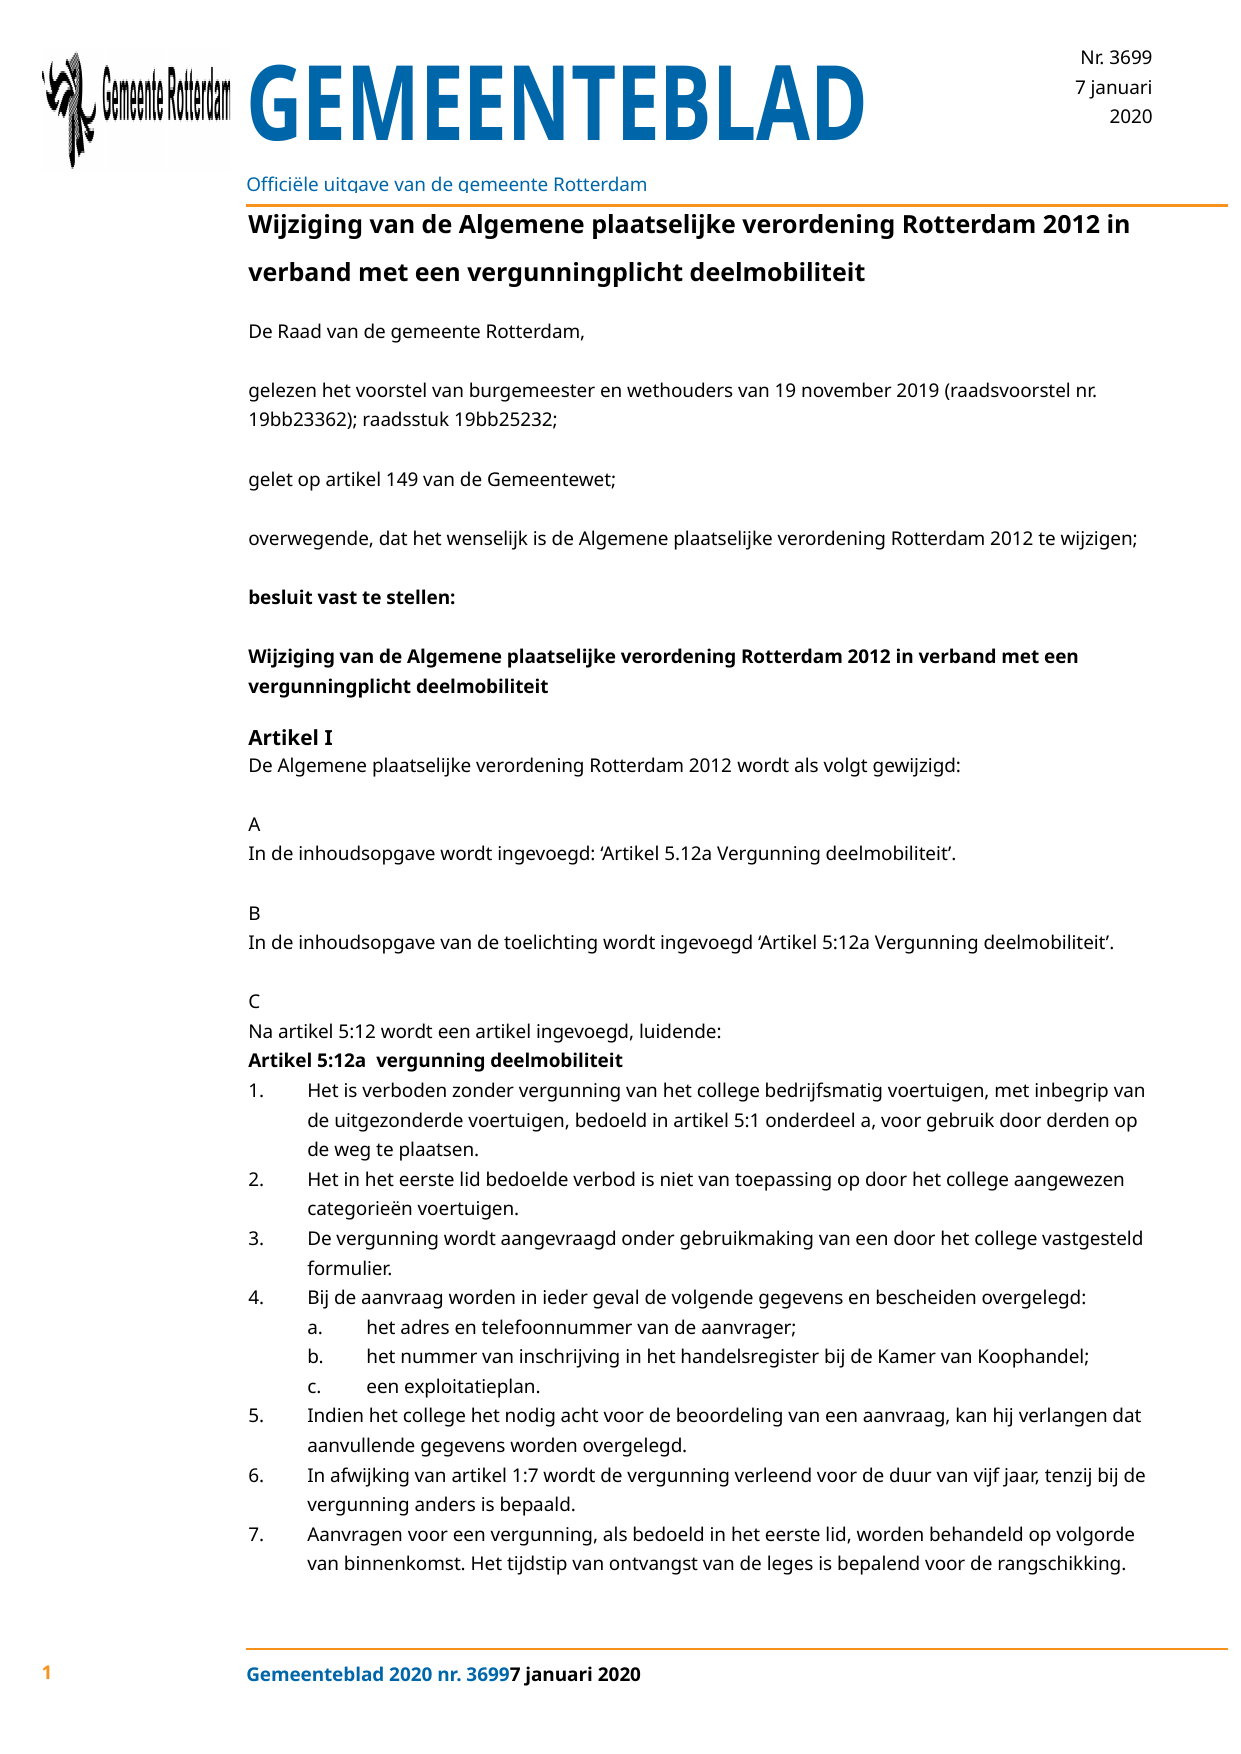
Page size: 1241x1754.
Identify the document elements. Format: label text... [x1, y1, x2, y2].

list Het in het eerste lid bedoelde verbod is niet van toepassing op door het college aangewezen categorieën voertuigen. [248, 1166, 1152, 1221]
text gelezen het voorstel van burgemeester en wethouders van 19 november 2019 (raadsvoorstel nr. 19bb23362); raadsstuk 19bb25232; [248, 377, 1152, 432]
text gelet op artikel 149 van de Gemeentewet; [248, 466, 1152, 492]
text Wijziging van de Algemene plaatselijke verordening Rotterdam 2012 in verband met een vergunningplicht deelmobiliteit [248, 643, 1152, 699]
text De Algemene plaatselijke verordening Rotterdam 2012 wordt als volgt gewijzigd: [248, 752, 1152, 777]
list Bij de aanvraag worden in ieder geval de volgende gegevens en bescheiden overgelegd: [248, 1284, 1152, 1310]
text Wijziging van de Algemene plaatselijke verordening Rotterdam 2012 in verband met een vergunningplicht deelmobiliteit [248, 207, 1152, 288]
text C [248, 988, 1152, 1014]
list Indien het college het nodig acht voor de beoordeling van een aanvraag, kan hij verlangen dat aanvullende gegevens worden overgelegd. [248, 1403, 1152, 1458]
text A [248, 811, 1152, 837]
text besluit vast te stellen: [248, 584, 1152, 610]
list Het is verboden zonder vergunning van het college bedrijfsmatig voertuigen, met inbegrip van de uitgezonderde voertuigen, bedoeld in artikel 5:1 onderdeel a, voor gebruik door derden op de weg te plaatsen. [248, 1077, 1152, 1162]
text Artikel 5:12a vergunning deelmobiliteit [248, 1048, 1152, 1073]
text De Raad van de gemeente Rotterdam, [248, 318, 1152, 344]
picture [41, 47, 231, 172]
list De vergunning wordt aangevraagd onder gebruikmaking van een door het college vastgesteld formulier. [248, 1225, 1152, 1280]
list een exploitatieplan. [307, 1373, 1152, 1399]
text Na artikel 5:12 wordt een artikel ingevoegd, luidende: [248, 1018, 1152, 1044]
text In de inhoudsopgave wordt ingevoegd: ‘Artikel 5.12a Vergunning deelmobiliteit’. [248, 841, 1152, 866]
list het nummer van inschrijving in het handelsregister bij de Kamer van Koophandel; [307, 1343, 1152, 1369]
text overwegende, dat het wenselijk is de Algemene plaatselijke verordening Rotterdam 2012 te wijzigen; [248, 525, 1152, 551]
list Aanvragen voor een vergunning, als bedoeld in het eerste lid, worden behandeld op volgorde van binnenkomst. Het tijdstip van ontvangst van de leges is bepalend voor de rangschikking. [248, 1521, 1152, 1576]
text In de inhoudsopgave van de toelichting wordt ingevoegd ‘Artikel 5:12a Vergunning deelmobiliteit’. [248, 929, 1152, 955]
list het adres en telefoonnummer van de aanvrager; [307, 1314, 1152, 1339]
list In afwijking van artikel 1:7 wordt de vergunning verleend voor de duur van vijf jaar, tenzij bij de vergunning anders is bepaald. [248, 1462, 1152, 1517]
text B [248, 900, 1152, 925]
text Artikel I [248, 723, 1152, 752]
